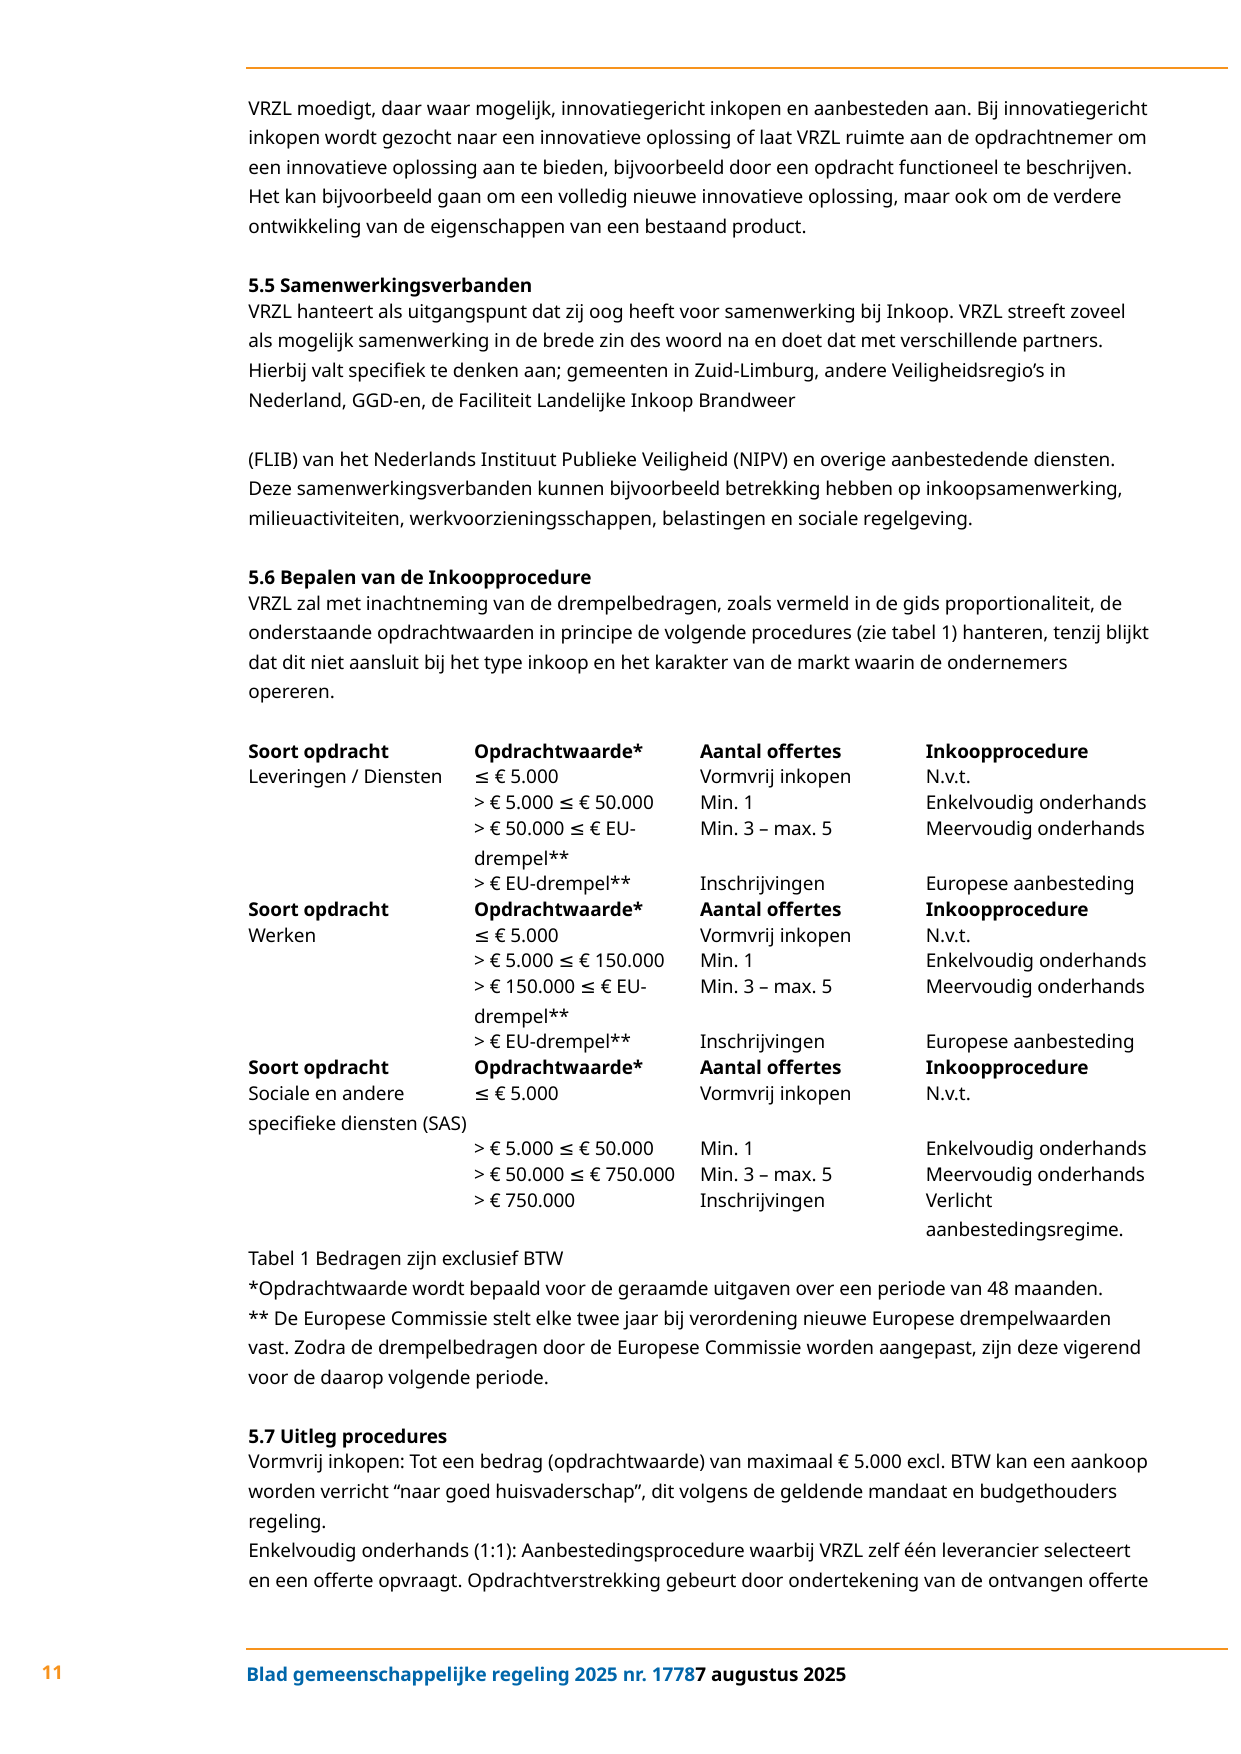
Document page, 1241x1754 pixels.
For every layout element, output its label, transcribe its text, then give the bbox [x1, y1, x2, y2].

table_cell Min. 3 – max. 5 [700, 974, 926, 1029]
table_cell N.v.t. [926, 764, 1152, 789]
table_cell Min. 3 – max. 5 [700, 815, 926, 871]
table_header Opdrachtwaarde* [474, 738, 700, 764]
table_cell Vormvrij inkopen [700, 764, 926, 789]
table_cell Meervoudig onderhands [926, 1161, 1152, 1187]
table_cell Soort opdracht [248, 1055, 474, 1080]
table_cell Inkoopprocedure [926, 1055, 1152, 1080]
picture [41, 47, 231, 172]
table_header Inkoopprocedure [926, 738, 1152, 764]
table_cell Inkoopprocedure [926, 896, 1152, 922]
table_cell [248, 974, 474, 1029]
table_header Aantal offertes [700, 738, 926, 764]
table_header Soort opdracht [248, 738, 474, 764]
table_cell > € EU-drempel** [474, 1029, 700, 1054]
table_cell > € 50.000 ≤ € 750.000 [474, 1161, 700, 1187]
table_cell ≤ € 5.000 [474, 922, 700, 948]
table_cell > € 5.000 ≤ € 150.000 [474, 948, 700, 973]
text (FLIB) van het Nederlands Instituut Publieke Veiligheid (NIPV) en overige aanbestedende diensten. Deze samenwerkingsverbanden kunnen bijvoorbeeld betrekking hebben op inkoopsamenwerking, milieuactiviteiten, werkvoorzieningsschappen, belastingen en sociale regelgeving. [248, 446, 1152, 531]
table_cell Soort opdracht [248, 896, 474, 922]
table_cell [248, 948, 474, 973]
table_cell N.v.t. [926, 922, 1152, 948]
table_cell Enkelvoudig onderhands [926, 948, 1152, 973]
table_cell Inschrijvingen [700, 1029, 926, 1054]
table_cell Leveringen / Diensten [248, 764, 474, 789]
table_cell > € 5.000 ≤ € 50.000 [474, 1136, 700, 1161]
table_cell Enkelvoudig onderhands [926, 790, 1152, 815]
table_cell [248, 815, 474, 871]
text ** De Europese Commissie stelt elke twee jaar bij verordening nieuwe Europese drempelwaarden vast. Zodra de drempelbedragen door de Europese Commissie worden aangepast, zijn deze vigerend voor de daarop volgende periode. [248, 1305, 1152, 1389]
table_cell [248, 1029, 474, 1054]
table_cell > € 150.000 ≤ € EU-drempel** [474, 974, 700, 1029]
table_cell Sociale en andere specifieke diensten (SAS) [248, 1080, 474, 1136]
table_cell Opdrachtwaarde* [474, 896, 700, 922]
table_cell Opdrachtwaarde* [474, 1055, 700, 1080]
table_cell Europese aanbesteding [926, 1029, 1152, 1054]
table_cell ≤ € 5.000 [474, 764, 700, 789]
table_cell > € 50.000 ≤ € EU-drempel** [474, 815, 700, 871]
table_cell Werken [248, 922, 474, 948]
table_cell [248, 871, 474, 896]
table_cell Vormvrij inkopen [700, 1080, 926, 1136]
table_cell Min. 1 [700, 1136, 926, 1161]
table_cell Meervoudig onderhands [926, 974, 1152, 1029]
text *Opdrachtwaarde wordt bepaald voor de geraamde uitgaven over een periode van 48 maanden. [248, 1275, 1152, 1301]
text 5.5 Samenwerkingsverbanden [248, 272, 1152, 298]
text VRZL hanteert als uitgangspunt dat zij oog heeft voor samenwerking bij Inkoop. VRZL streeft zoveel als mogelijk samenwerking in de brede zin des woord na en doet dat met verschillende partners. Hierbij valt specifiek te denken aan; gemeenten in Zuid-Limburg, andere Veiligheidsregio’s in Nederland, GGD-en, de Faciliteit Landelijke Inkoop Brandweer [248, 298, 1152, 412]
table_cell Min. 1 [700, 790, 926, 815]
text Vormvrij inkopen: Tot een bedrag (opdrachtwaarde) van maximaal € 5.000 excl. BTW kan een aankoop worden verricht “naar goed huisvaderschap”, dit volgens de geldende mandaat en budgethouders regeling. [248, 1449, 1152, 1534]
table_cell Aantal offertes [700, 1055, 926, 1080]
table_cell > € 750.000 [474, 1187, 700, 1242]
table_cell Aantal offertes [700, 896, 926, 922]
text Tabel 1 Bedragen zijn exclusief BTW [248, 1246, 1152, 1271]
table_cell [248, 1187, 474, 1242]
table_cell Inschrijvingen [700, 871, 926, 896]
text VRZL moedigt, daar waar mogelijk, innovatiegericht inkopen en aanbesteden aan. Bij innovatiegericht inkopen wordt gezocht naar een innovatieve oplossing of laat VRZL ruimte aan de opdrachtnemer om een innovatieve oplossing aan te bieden, bijvoorbeeld door een opdracht functioneel te beschrijven. Het kan bijvoorbeeld gaan om een volledig nieuwe innovatieve oplossing, maar ook om de verdere ontwikkeling van de eigenschappen van een bestaand product. [248, 95, 1152, 239]
table_cell Vormvrij inkopen [700, 922, 926, 948]
table_cell Enkelvoudig onderhands [926, 1136, 1152, 1161]
table_cell N.v.t. [926, 1080, 1152, 1136]
table_cell [248, 790, 474, 815]
table_cell Min. 3 – max. 5 [700, 1161, 926, 1187]
table_cell [248, 1136, 474, 1161]
table_cell Min. 1 [700, 948, 926, 973]
table_cell > € 5.000 ≤ € 50.000 [474, 790, 700, 815]
table_cell ≤ € 5.000 [474, 1080, 700, 1136]
text 5.6 Bepalen van de Inkoopprocedure [248, 564, 1152, 590]
table_cell Europese aanbesteding [926, 871, 1152, 896]
table_cell Inschrijvingen [700, 1187, 926, 1242]
table_cell > € EU-drempel** [474, 871, 700, 896]
text Enkelvoudig onderhands (1:1): Aanbestedingsprocedure waarbij VRZL zelf één leverancier selecteert en een offerte opvraagt. Opdrachtverstrekking gebeurt door ondertekening van de ontvangen offerte [248, 1537, 1152, 1593]
text 5.7 Uitleg procedures [248, 1423, 1152, 1449]
text VRZL zal met inachtneming van de drempelbedragen, zoals vermeld in de gids proportionaliteit, de onderstaande opdrachtwaarden in principe de volgende procedures (zie tabel 1) hanteren, tenzij blijkt dat dit niet aansluit bij het type inkoop en het karakter van de markt waarin de ondernemers opereren. [248, 590, 1152, 704]
table_cell Verlicht aanbestedingsregime. [926, 1187, 1152, 1242]
table_cell Meervoudig onderhands [926, 815, 1152, 871]
table_cell [248, 1161, 474, 1187]
